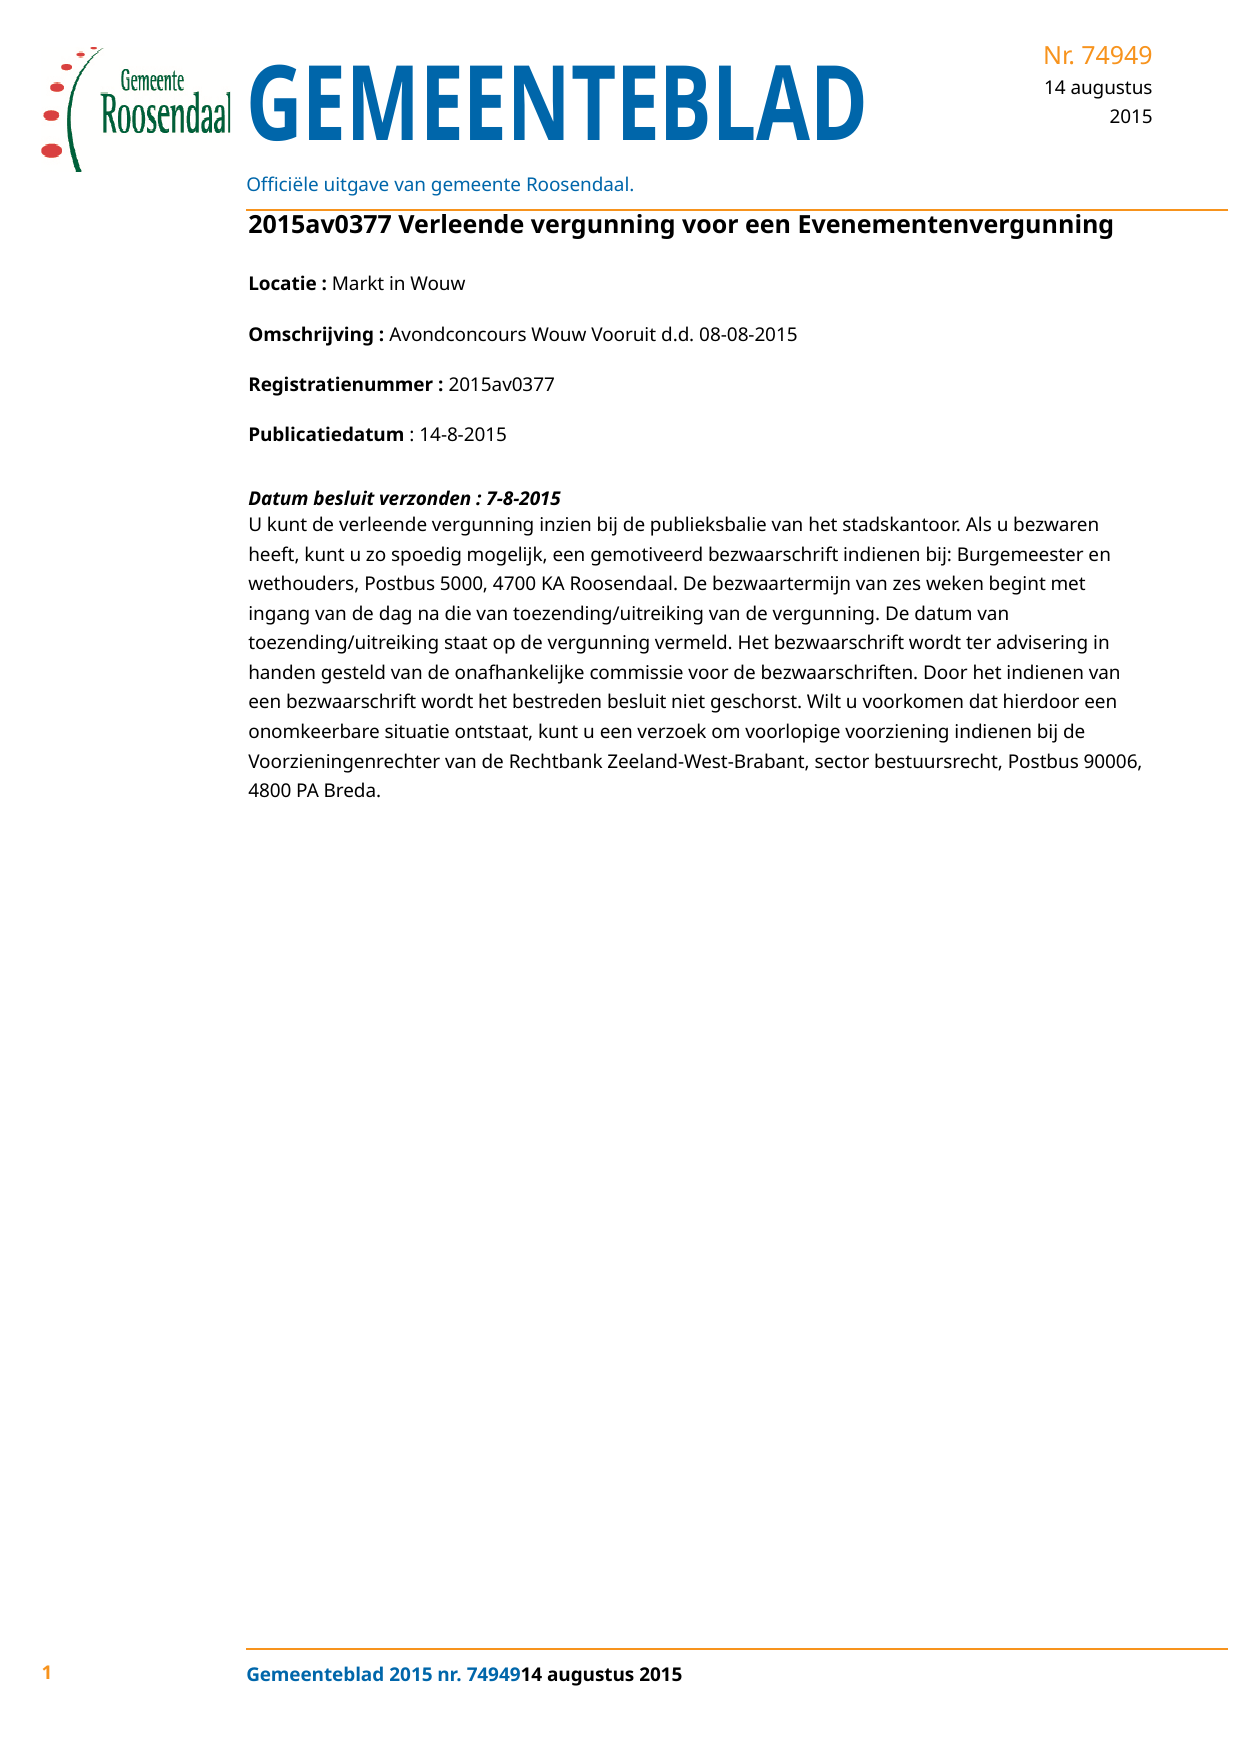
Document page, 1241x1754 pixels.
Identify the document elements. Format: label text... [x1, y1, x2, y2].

text Registratienummer : 2015av0377 [248, 371, 1152, 397]
text Datum besluit verzonden : 7-8-2015 [248, 486, 1152, 511]
picture [41, 47, 231, 172]
text U kunt de verleende vergunning inzien bij de publieksbalie van het stadskantoor. Als u bezwaren heeft, kunt u zo spoedig mogelijk, een gemotiveerd bezwaarschrift indienen bij: Burgemeester en wethouders, Postbus 5000, 4700 KA Roosendaal. De bezwaartermijn van zes weken begint met ingang van de dag na die van toezending/uitreiking van de vergunning. De datum van toezending/uitreiking staat op de vergunning vermeld. Het bezwaarschrift wordt ter advisering in handen gesteld van de onafhankelijke commissie voor de bezwaarschriften. Door het indienen van een bezwaarschrift wordt het bestreden besluit niet geschorst. Wilt u voorkomen dat hierdoor een onomkeerbare situatie ontstaat, kunt u een verzoek om voorlopige voorziening indienen bij de Voorzieningenrechter van de Rechtbank Zeeland-West-Brabant, sector bestuursrecht, Postbus 90006, 4800 PA Breda. [248, 511, 1152, 803]
text Omschrijving : Avondconcours Wouw Vooruit d.d. 08-08-2015 [248, 321, 1152, 346]
text 2015av0377 Verleende vergunning voor een Evenementenvergunning [248, 211, 1152, 241]
text Publicatiedatum : 14-8-2015 [248, 422, 1152, 447]
text Locatie : Markt in Wouw [248, 270, 1152, 296]
